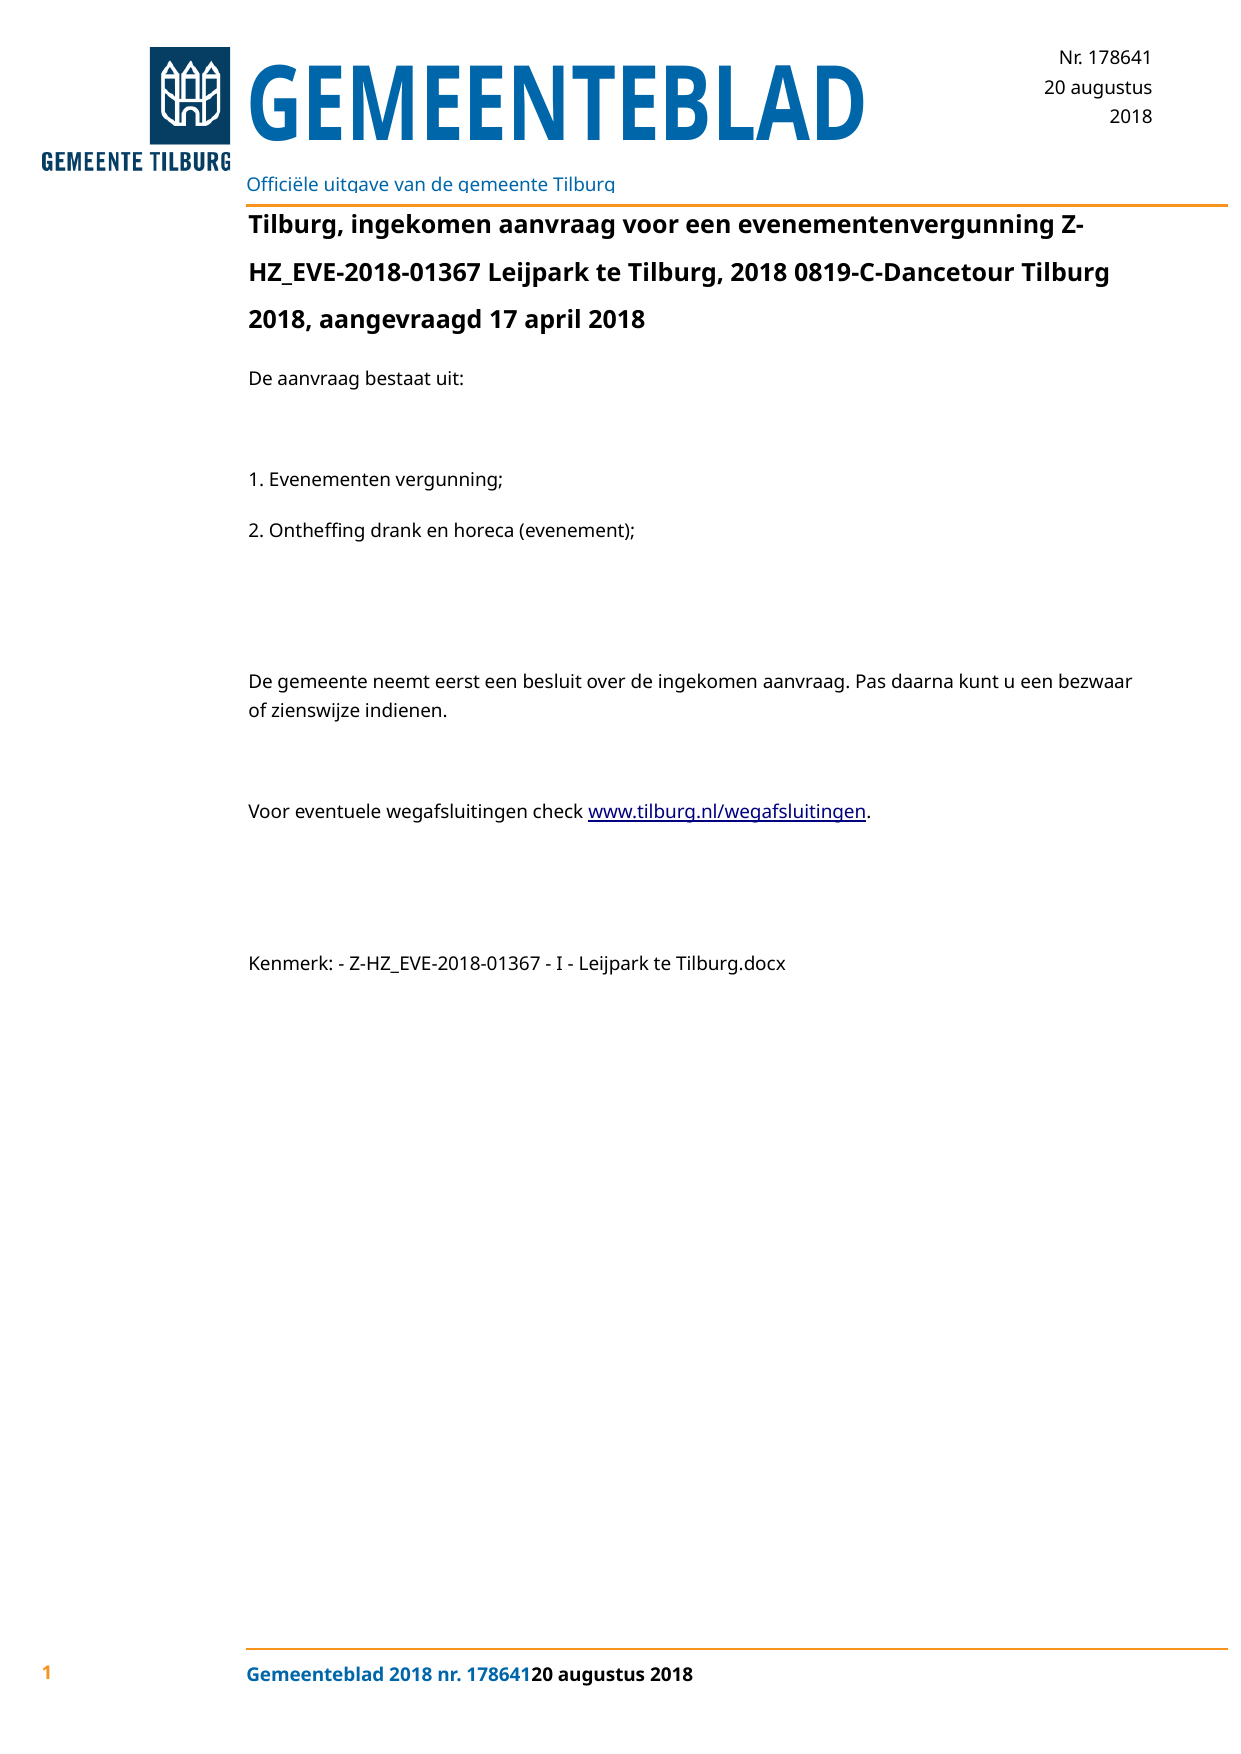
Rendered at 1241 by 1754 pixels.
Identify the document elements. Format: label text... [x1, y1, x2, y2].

text 2. Ontheffing drank en horeca (evenement); [248, 517, 1152, 542]
text Kenmerk: - Z-HZ_EVE-2018-01367 - I - Leijpark te Tilburg.docx [248, 950, 1152, 975]
text De aanvraag bestaat uit: [248, 366, 1152, 391]
text De gemeente neemt eerst een besluit over de ingekomen aanvraag. Pas daarna kunt u een bezwaar of zienswijze indienen. [248, 668, 1152, 723]
text 1. Evenementen vergunning; [248, 466, 1152, 492]
picture [41, 47, 231, 172]
text Tilburg, ingekomen aanvraag voor een evenementenvergunning Z-HZ_EVE-2018-01367 Leijpark te Tilburg, 2018 0819-C-Dancetour Tilburg 2018, aangevraagd 17 april 2018 [248, 207, 1152, 336]
text Voor eventuele wegafsluitingen check www.tilburg.nl/wegafsluitingen. [248, 798, 1152, 824]
